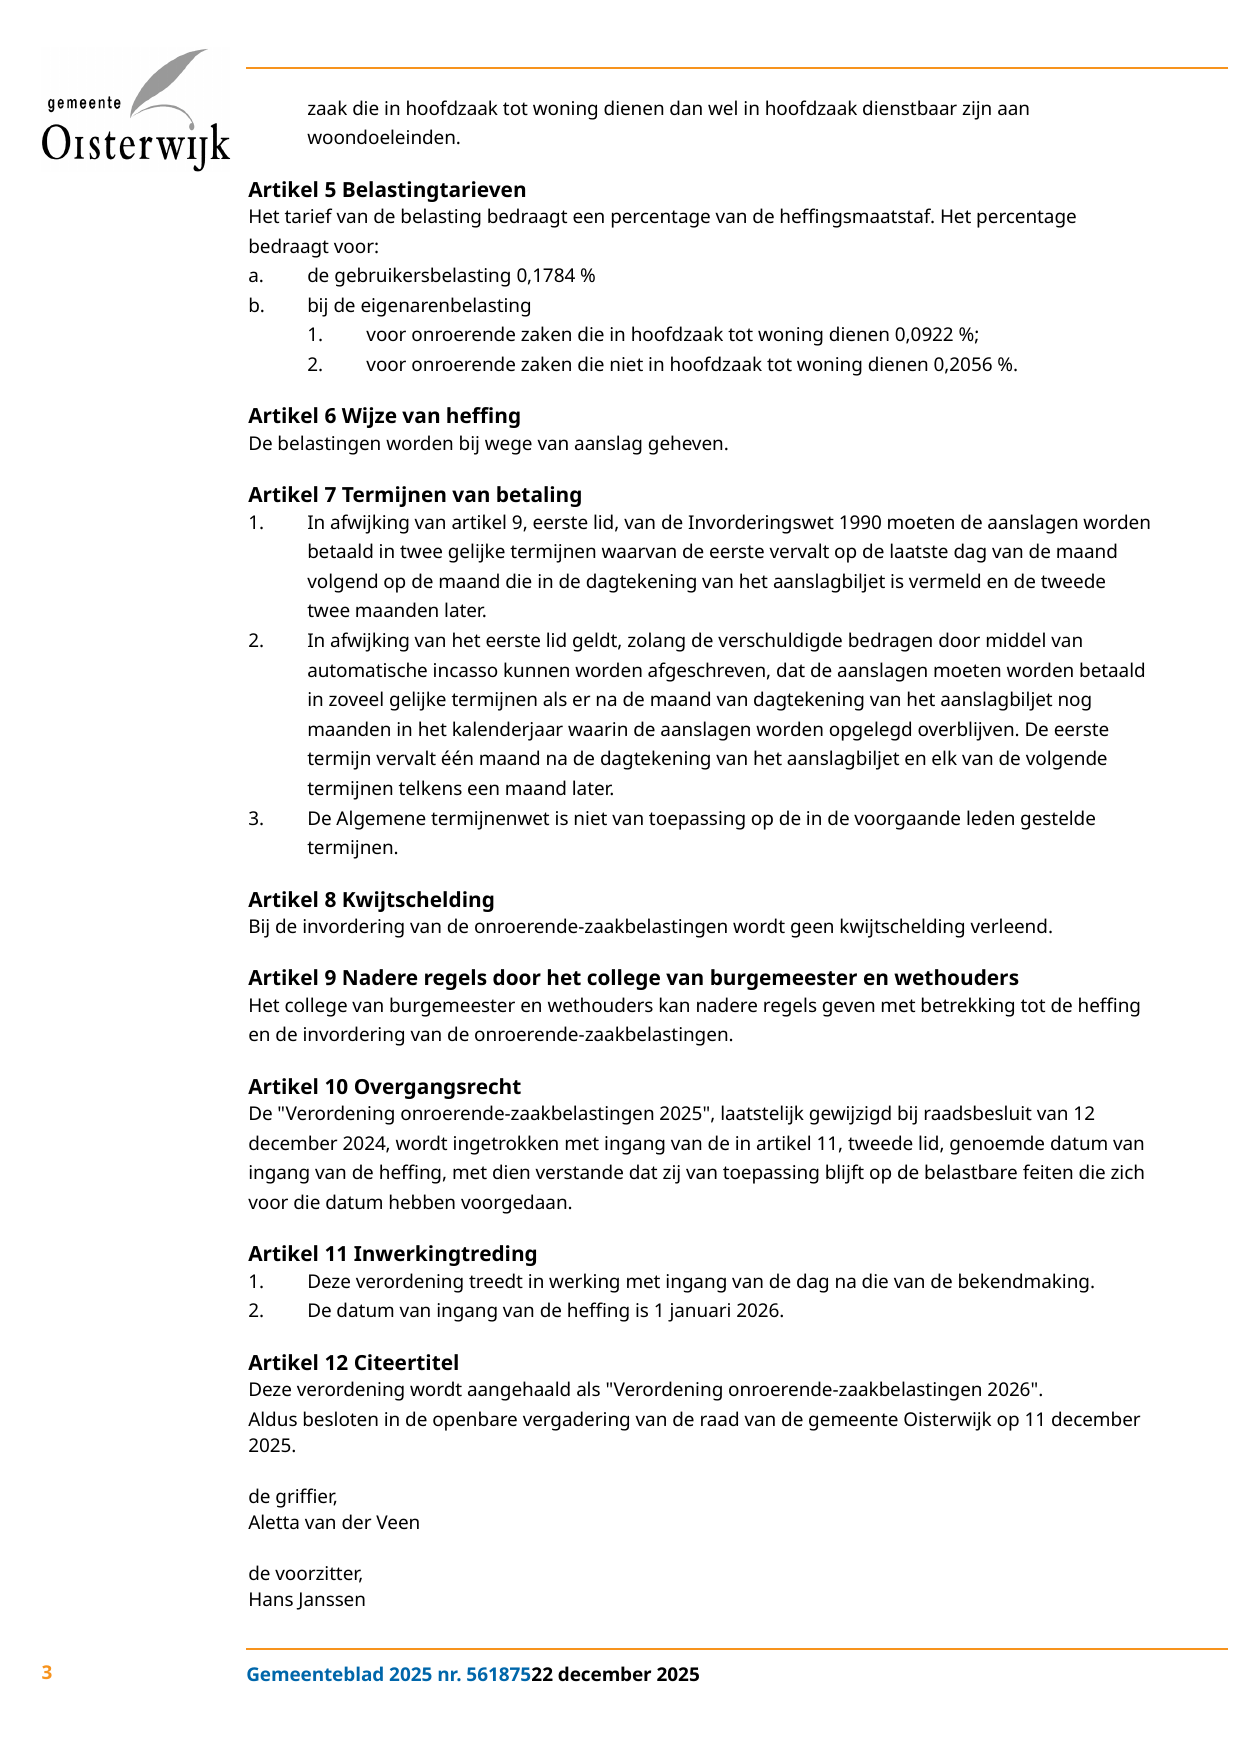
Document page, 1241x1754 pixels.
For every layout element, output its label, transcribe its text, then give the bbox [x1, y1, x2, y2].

list In afwijking van het eerste lid geldt, zolang de verschuldigde bedragen door middel van automatische incasso kunnen worden afgeschreven, dat de aanslagen moeten worden betaald in zoveel gelijke termijnen als er na de maand van dagtekening van het aanslagbiljet nog maanden in het kalenderjaar waarin de aanslagen worden opgelegd overblijven. De eerste termijn vervalt één maand na de dagtekening van het aanslagbiljet en elk van de volgende termijnen telkens een maand later. [248, 627, 1152, 801]
list De Algemene termijnenwet is niet van toepassing op de in de voorgaande leden gestelde termijnen. [248, 805, 1152, 860]
list Deze verordening treedt in werking met ingang van de dag na die van de bekendmaking. [248, 1268, 1152, 1294]
text De "Verordening onroerende-zaakbelastingen 2025", laatstelijk gewijzigd bij raadsbesluit van 12 december 2024, wordt ingetrokken met ingang van de in artikel 11, tweede lid, genoemde datum van ingang van de heffing, met dien verstande dat zij van toepassing blijft op de belastbare feiten die zich voor die datum hebben voorgedaan. [248, 1100, 1152, 1215]
list voor onroerende zaken die in hoofdzaak tot woning dienen 0,0922 %; [307, 322, 1152, 347]
text Aletta van der Veen [248, 1509, 1152, 1535]
text Artikel 11 Inwerkingtreding [248, 1239, 1152, 1268]
text Het college van burgemeester en wethouders kan nadere regels geven met betrekking tot de heffing en de invordering van de onroerende-zaakbelastingen. [248, 992, 1152, 1047]
list bij de eigenarenbelasting [248, 292, 1152, 318]
list voor onroerende zaken die niet in hoofdzaak tot woning dienen 0,2056 %. [307, 351, 1152, 377]
list In afwijking van artikel 9, eerste lid, van de Invorderingswet 1990 moeten de aanslagen worden betaald in twee gelijke termijnen waarvan de eerste vervalt op de laatste dag van de maand volgend op de maand die in de dagtekening van het aanslagbiljet is vermeld en de tweede twee maanden later. [248, 509, 1152, 623]
list de gebruikersbelasting 0,1784 % [248, 262, 1152, 288]
text Artikel 8 Kwijtschelding [248, 885, 1152, 913]
text Artikel 5 Belastingtarieven [248, 175, 1152, 203]
text Artikel 7 Termijnen van betaling [248, 480, 1152, 509]
picture [41, 47, 231, 172]
text Artikel 10 Overgangsrecht [248, 1072, 1152, 1100]
text Hans Janssen [248, 1586, 1152, 1612]
list De datum van ingang van de heffing is 1 januari 2026. [248, 1298, 1152, 1323]
text de voorzitter, [248, 1560, 1152, 1586]
text de griffier, [248, 1483, 1152, 1509]
text De belastingen worden bij wege van aanslag geheven. [248, 430, 1152, 456]
text Artikel 12 Citeertitel [248, 1348, 1152, 1376]
text Artikel 6 Wijze van heffing [248, 402, 1152, 430]
list zaak die in hoofdzaak tot woning dienen dan wel in hoofdzaak dienstbaar zijn aan woondoeleinden. [248, 95, 1152, 150]
text Deze verordening wordt aangehaald als "Verordening onroerende-zaakbelastingen 2026". [248, 1376, 1152, 1402]
text Aldus besloten in de openbare vergadering van de raad van de gemeente Oisterwijk op 11 december 2025. [248, 1406, 1152, 1457]
text Artikel 9 Nadere regels door het college van burgemeester en wethouders [248, 963, 1152, 992]
text Bij de invordering van de onroerende-zaakbelastingen wordt geen kwijtschelding verleend. [248, 913, 1152, 939]
text Het tarief van de belasting bedraagt een percentage van de heffingsmaatstaf. Het percentage bedraagt voor: [248, 203, 1152, 258]
